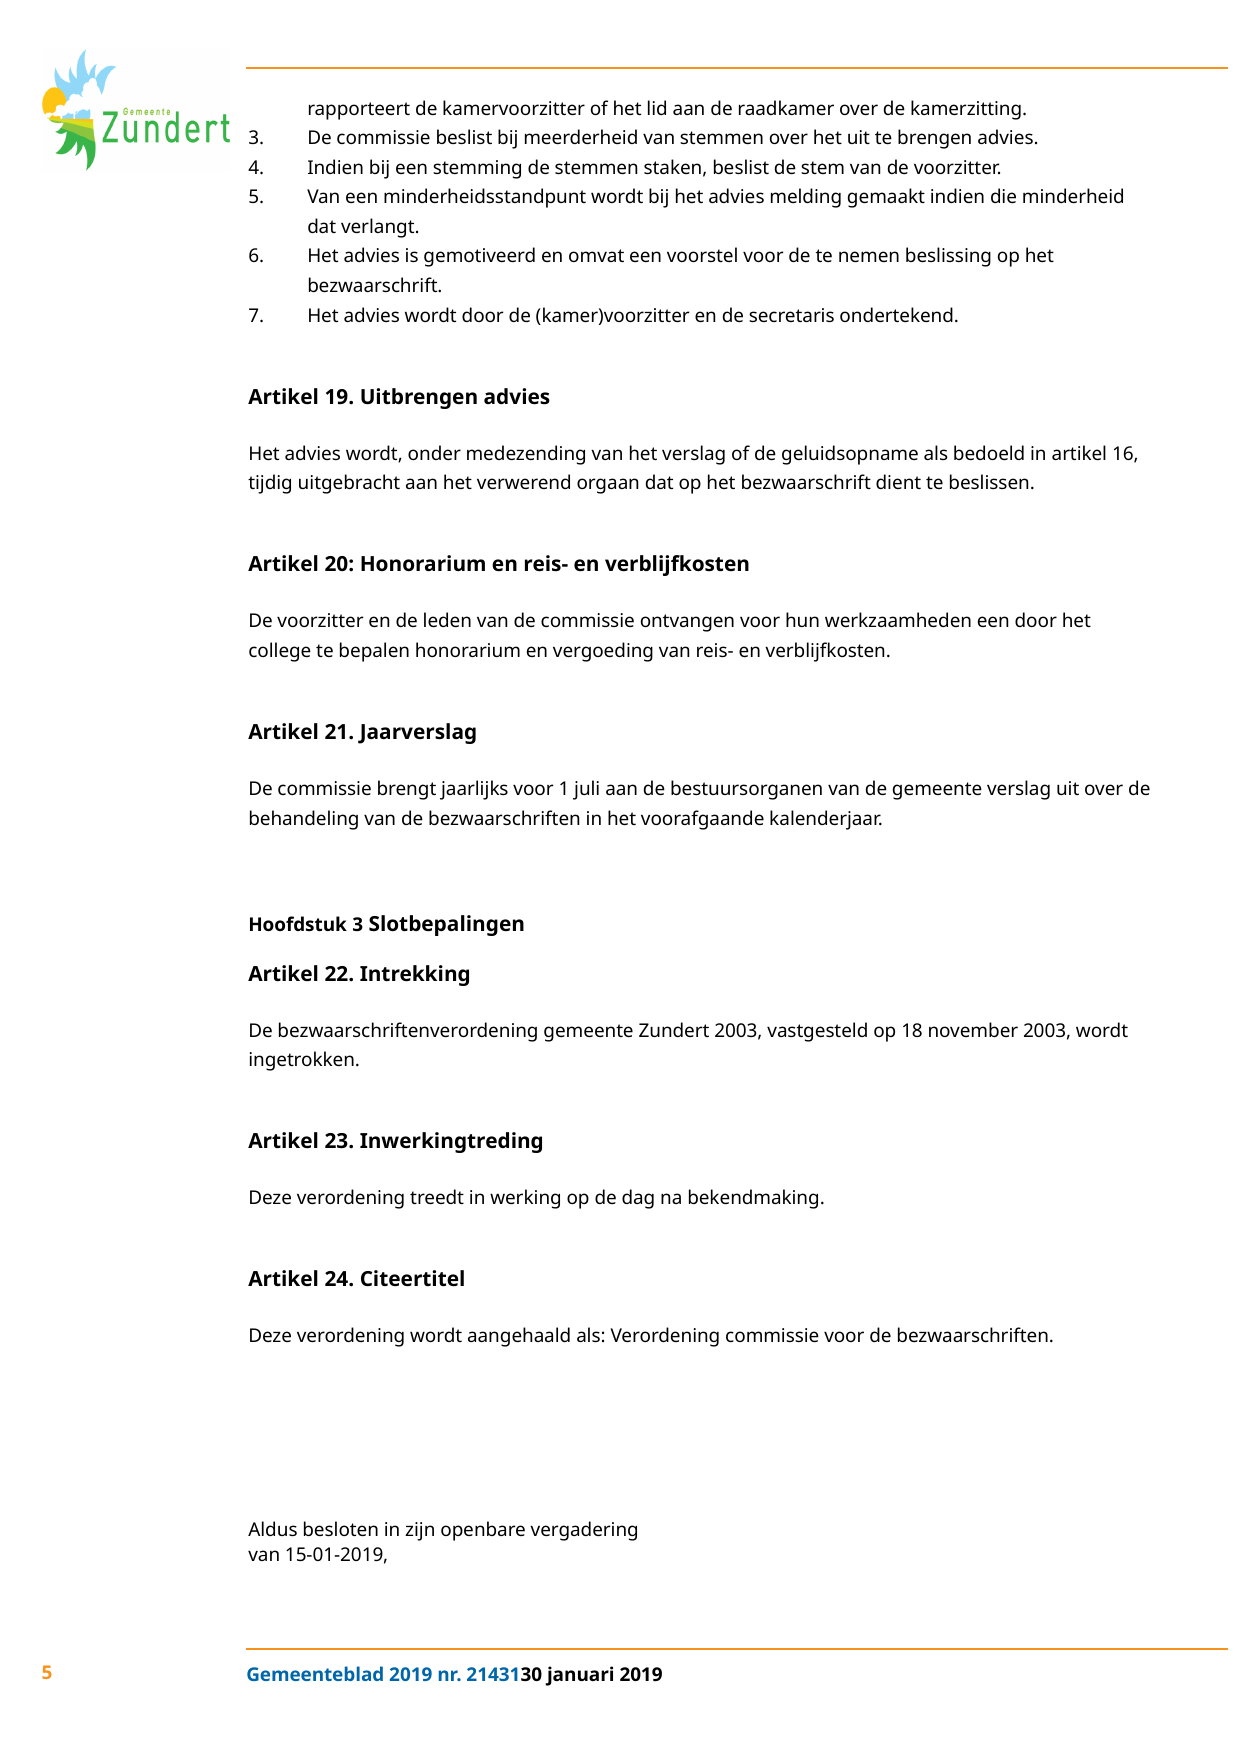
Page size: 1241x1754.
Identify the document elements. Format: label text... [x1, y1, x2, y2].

list Het advies wordt door de (kamer)voorzitter en de secretaris ondertekend. [248, 302, 1152, 328]
picture [41, 47, 231, 172]
text De commissie brengt jaarlijks voor 1 juli aan de bestuursorganen van de gemeente verslag uit over de behandeling van de bezwaarschriften in het voorafgaande kalenderjaar. [248, 775, 1152, 830]
text Het advies wordt, onder medezending van het verslag of de geluidsopname als bedoeld in artikel 16, tijdig uitgebracht aan het verwerend orgaan dat op het bezwaarschrift dient te beslissen. [248, 440, 1152, 495]
text Deze verordening treedt in werking op de dag na bekendmaking. [248, 1184, 1152, 1210]
text Artikel 23. Inwerkingtreding [248, 1126, 1152, 1155]
text Hoofdstuk 3 Slotbepalingen [248, 909, 1152, 938]
list Van een minderheidsstandpunt wordt bij het advies melding gemaakt indien die minderheid dat verlangt. [248, 183, 1152, 239]
list De commissie beslist bij meerderheid van stemmen over het uit te brengen advies. [248, 124, 1152, 150]
list rapporteert de kamervoorzitter of het lid aan de raadkamer over de kamerzitting. [248, 95, 1152, 121]
text Deze verordening wordt aangehaald als: Verordening commissie voor de bezwaarschriften. [248, 1322, 1152, 1348]
text Aldus besloten in zijn openbare vergadering [248, 1516, 1152, 1542]
text Artikel 19. Uitbrengen advies [248, 382, 1152, 410]
text Artikel 20: Honorarium en reis- en verblijfkosten [248, 549, 1152, 578]
text De bezwaarschriftenverordening gemeente Zundert 2003, vastgesteld op 18 november 2003, wordt ingetrokken. [248, 1017, 1152, 1072]
text Artikel 22. Intrekking [248, 959, 1152, 987]
list Het advies is gemotiveerd en omvat een voorstel voor de te nemen beslissing op het bezwaarschrift. [248, 243, 1152, 298]
text Artikel 21. Jaarverslag [248, 717, 1152, 746]
text De voorzitter en de leden van de commissie ontvangen voor hun werkzaamheden een door het college te bepalen honorarium en vergoeding van reis- en verblijfkosten. [248, 607, 1152, 663]
text Artikel 24. Citeertitel [248, 1264, 1152, 1293]
list Indien bij een stemming de stemmen staken, beslist de stem van de voorzitter. [248, 154, 1152, 180]
text van 15-01-2019, [248, 1542, 1152, 1567]
